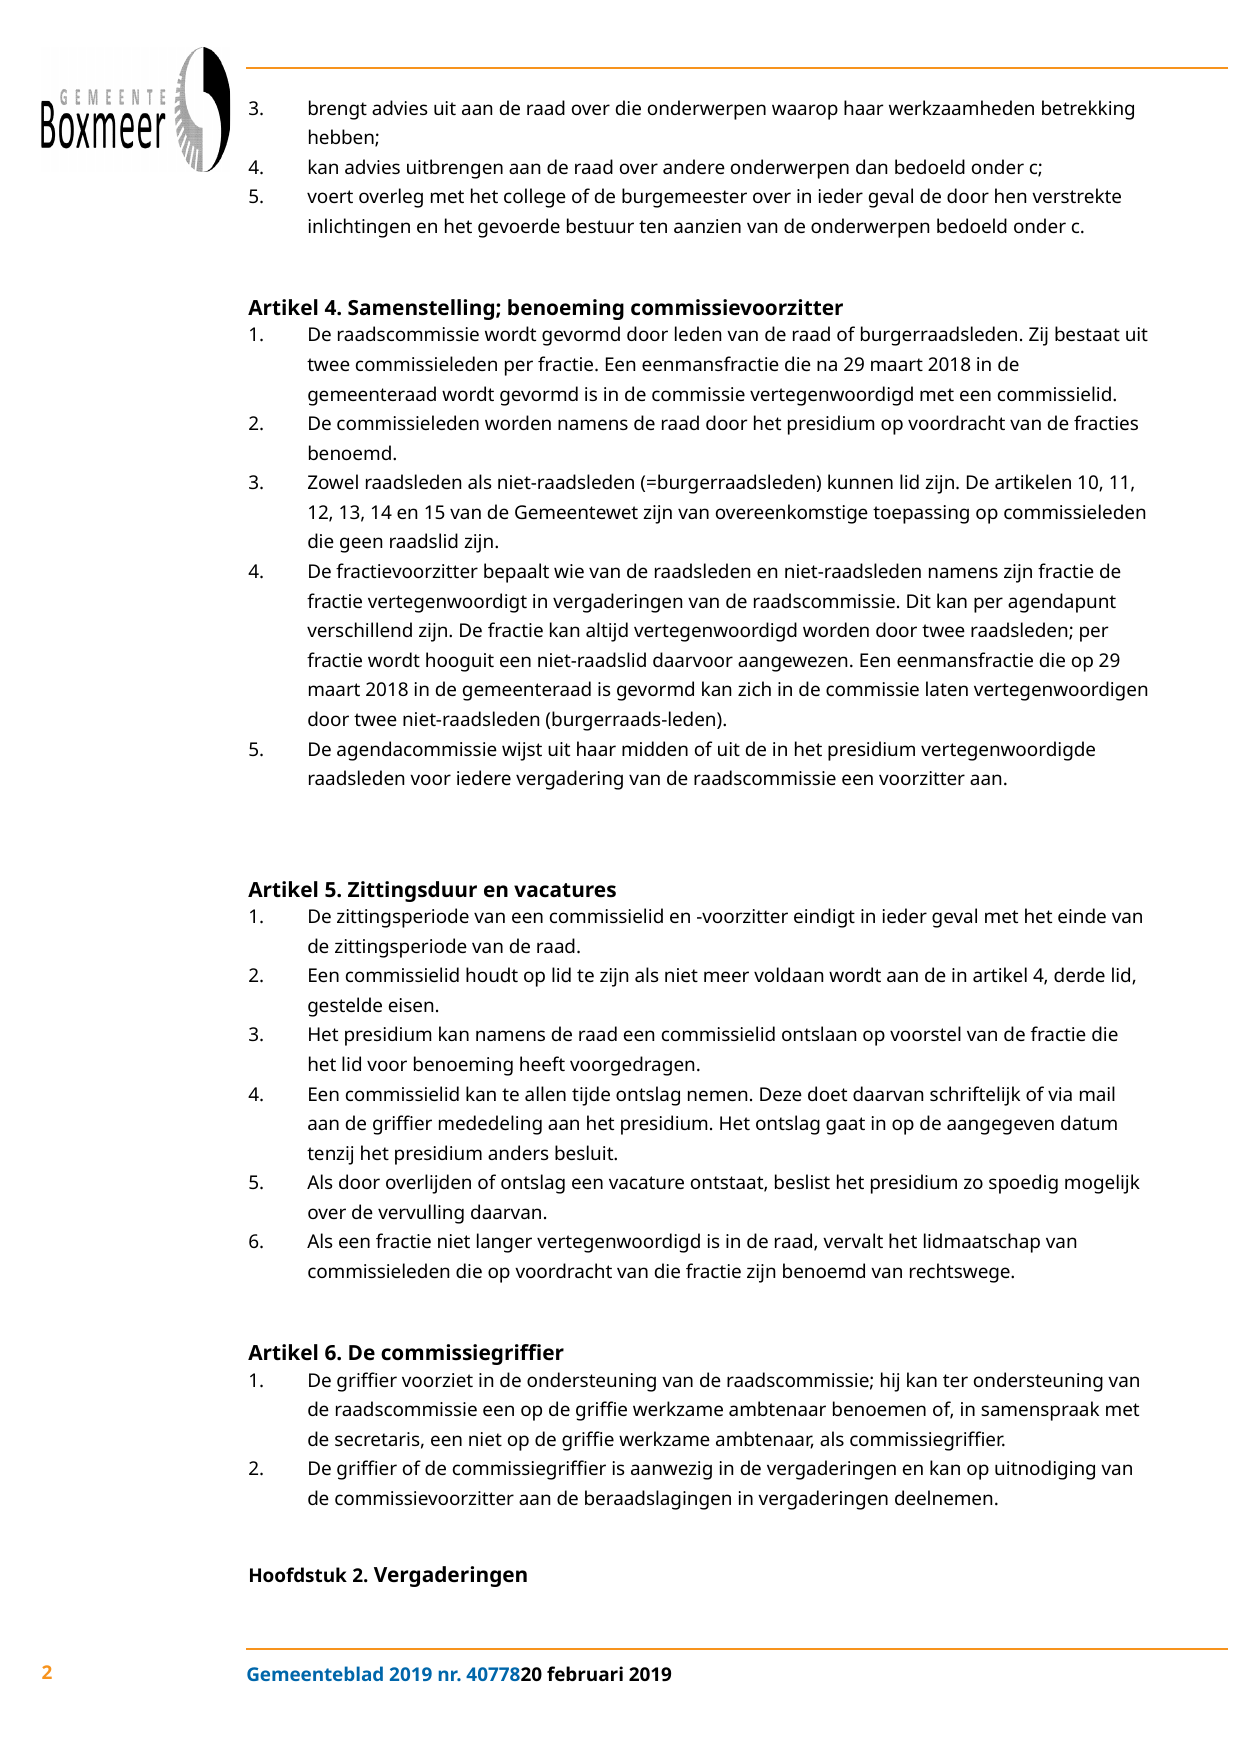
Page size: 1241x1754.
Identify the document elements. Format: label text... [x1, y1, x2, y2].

list Een commissielid houdt op lid te zijn als niet meer voldaan wordt aan de in artikel 4, derde lid, gestelde eisen. [248, 962, 1152, 1018]
list De griffier of de commissiegriffier is aanwezig in de vergaderingen en kan op uitnodiging van de commissievoorzitter aan de beraadslagingen in vergaderingen deelnemen. [248, 1456, 1152, 1511]
text Artikel 4. Samenstelling; benoeming commissievoorzitter [248, 293, 1152, 322]
list Het presidium kan namens de raad een commissielid ontslaan op voorstel van de fractie die het lid voor benoeming heeft voorgedragen. [248, 1022, 1152, 1077]
list De agendacommissie wijst uit haar midden of uit de in het presidium vertegenwoordigde raadsleden voor iedere vergadering van de raadscommissie een voorzitter aan. [248, 736, 1152, 791]
list Een commissielid kan te allen tijde ontslag nemen. Deze doet daarvan schriftelijk of via mail aan de griffier mededeling aan het presidium. Het ontslag gaat in op de aangegeven datum tenzij het presidium anders besluit. [248, 1081, 1152, 1166]
list De fractievoorzitter bepaalt wie van de raadsleden en niet-raadsleden namens zijn fractie de fractie vertegenwoordigt in vergaderingen van de raadscommissie. Dit kan per agendapunt verschillend zijn. De fractie kan altijd vertegenwoordigd worden door twee raadsleden; per fractie wordt hooguit een niet-raadslid daarvoor aangewezen. Een eenmansfractie die op 29 maart 2018 in de gemeenteraad is gevormd kan zich in de commissie laten vertegenwoordigen door twee niet-raadsleden (burgerraads-leden). [248, 558, 1152, 732]
picture [41, 47, 231, 172]
list Zowel raadsleden als niet-raadsleden (=burgerraadsleden) kunnen lid zijn. De artikelen 10, 11, 12, 13, 14 en 15 van de Gemeentewet zijn van overeenkomstige toepassing op commissieleden die geen raadslid zijn. [248, 469, 1152, 554]
list De raadscommissie wordt gevormd door leden van de raad of burgerraadsleden. Zij bestaat uit twee commissieleden per fractie. Een eenmansfractie die na 29 maart 2018 in de gemeenteraad wordt gevormd is in de commissie vertegenwoordigd met een commissielid. [248, 322, 1152, 406]
list De griffier voorziet in de ondersteuning van de raadscommissie; hij kan ter ondersteuning van de raadscommissie een op de griffie werkzame ambtenaar benoemen of, in samenspraak met de secretaris, een niet op de griffie werkzame ambtenaar, als commissiegriffier. [248, 1367, 1152, 1452]
list De commissieleden worden namens de raad door het presidium op voordracht van de fracties benoemd. [248, 410, 1152, 466]
list Als door overlijden of ontslag een vacature ontstaat, beslist het presidium zo spoedig mogelijk over de vervulling daarvan. [248, 1169, 1152, 1225]
text Artikel 5. Zittingsduur en vacatures [248, 875, 1152, 903]
list voert overleg met het college of de burgemeester over in ieder geval de door hen verstrekte inlichtingen en het gevoerde bestuur ten aanzien van de onderwerpen bedoeld onder c. [248, 183, 1152, 239]
text Hoofdstuk 2. Vergaderingen [248, 1560, 1152, 1589]
list Als een fractie niet langer vertegenwoordigd is in de raad, vervalt het lidmaatschap van commissieleden die op voordracht van die fractie zijn benoemd van rechtswege. [248, 1229, 1152, 1284]
list brengt advies uit aan de raad over die onderwerpen waarop haar werkzaamheden betrekking hebben; [248, 95, 1152, 150]
list De zittingsperiode van een commissielid en -voorzitter eindigt in ieder geval met het einde van de zittingsperiode van de raad. [248, 903, 1152, 959]
list kan advies uitbrengen aan de raad over andere onderwerpen dan bedoeld onder c; [248, 154, 1152, 180]
text Artikel 6. De commissiegriffier [248, 1338, 1152, 1367]
